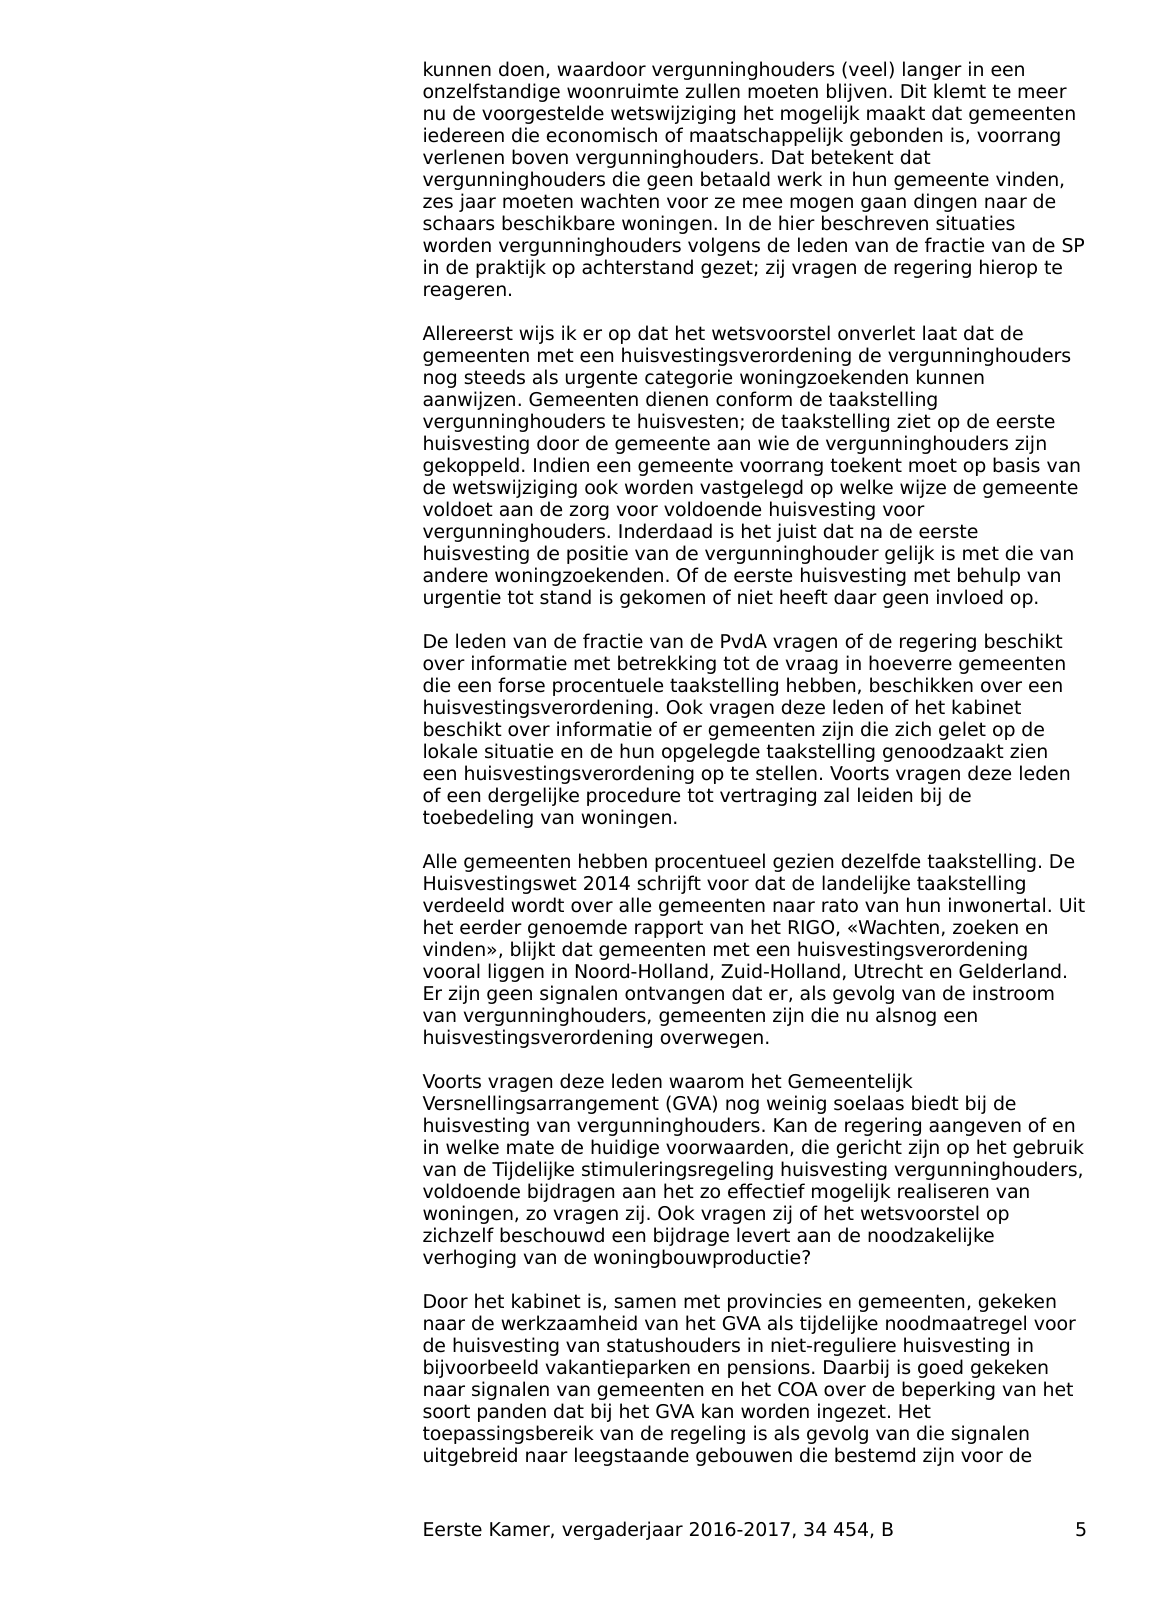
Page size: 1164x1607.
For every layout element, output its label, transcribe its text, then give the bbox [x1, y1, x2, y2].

text Door het kabinet is, samen met provincies en gemeenten, gekeken naar de werkzaamheid van het GVA als tijdelijke noodmaatregel voor de huisvesting van statushouders in niet-reguliere huisvesting in bijvoorbeeld vakantieparken en pensions. Daarbij is goed gekeken naar signalen van gemeenten en het COA over de beperking van het soort panden dat bij het GVA kan worden ingezet. Het toepassingsbereik van de regeling is als gevolg van die signalen uitgebreid naar leegstaande gebouwen die bestemd zijn voor de [422, 1291, 1087, 1467]
text Alle gemeenten hebben procentueel gezien dezelfde taakstelling. De Huisvestingswet 2014 schrijft voor dat de landelijke taakstelling verdeeld wordt over alle gemeenten naar rato van hun inwonertal. Uit het eerder genoemde rapport van het RIGO, «Wachten, zoeken en vinden», blijkt dat gemeenten met een huisvestingsverordening vooral liggen in Noord-Holland, Zuid-Holland, Utrecht en Gelderland. Er zijn geen signalen ontvangen dat er, als gevolg van de instroom van vergunninghouders, gemeenten zijn die nu alsnog een huisvestingsverordening overwegen. [422, 851, 1087, 1049]
text De leden van de fractie van de PvdA vragen of de regering beschikt over informatie met betrekking tot de vraag in hoeverre gemeenten die een forse procentuele taakstelling hebben, beschikken over een huisvestingsverordening. Ook vragen deze leden of het kabinet beschikt over informatie of er gemeenten zijn die zich gelet op de lokale situatie en de hun opgelegde taakstelling genoodzaakt zien een huisvestingsverordening op te stellen. Voorts vragen deze leden of een dergelijke procedure tot vertraging zal leiden bij de toebedeling van woningen. [422, 631, 1087, 829]
text Voorts vragen deze leden waarom het Gemeentelijk Versnellingsarrangement (GVA) nog weinig soelaas biedt bij de huisvesting van vergunninghouders. Kan de regering aangeven of en in welke mate de huidige voorwaarden, die gericht zijn op het gebruik van de Tijdelijke stimuleringsregeling huisvesting vergunninghouders, voldoende bijdragen aan het zo effectief mogelijk realiseren van woningen, zo vragen zij. Ook vragen zij of het wetsvoorstel op zichzelf beschouwd een bijdrage levert aan de noodzakelijke verhoging van de woningbouwproductie? [422, 1071, 1087, 1269]
text kunnen doen, waardoor vergunninghouders (veel) langer in een onzelfstandige woonruimte zullen moeten blijven. Dit klemt te meer nu de voorgestelde wetswijziging het mogelijk maakt dat gemeenten iedereen die economisch of maatschappelijk gebonden is, voorrang verlenen boven vergunninghouders. Dat betekent dat vergunninghouders die geen betaald werk in hun gemeente vinden, zes jaar moeten wachten voor ze mee mogen gaan dingen naar de schaars beschikbare woningen. In de hier beschreven situaties worden vergunninghouders volgens de leden van de fractie van de SP in de praktijk op achterstand gezet; zij vragen de regering hierop te reageren. [422, 59, 1087, 301]
text Allereerst wijs ik er op dat het wetsvoorstel onverlet laat dat de gemeenten met een huisvestingsverordening de vergunninghouders nog steeds als urgente categorie woningzoekenden kunnen aanwijzen. Gemeenten dienen conform de taakstelling vergunninghouders te huisvesten; de taakstelling ziet op de eerste huisvesting door de gemeente aan wie de vergunninghouders zijn gekoppeld. Indien een gemeente voorrang toekent moet op basis van de wetswijziging ook worden vastgelegd op welke wijze de gemeente voldoet aan de zorg voor voldoende huisvesting voor vergunninghouders. Inderdaad is het juist dat na de eerste huisvesting de positie van de vergunninghouder gelijk is met die van andere woningzoekenden. Of de eerste huisvesting met behulp van urgentie tot stand is gekomen of niet heeft daar geen invloed op. [422, 323, 1087, 609]
